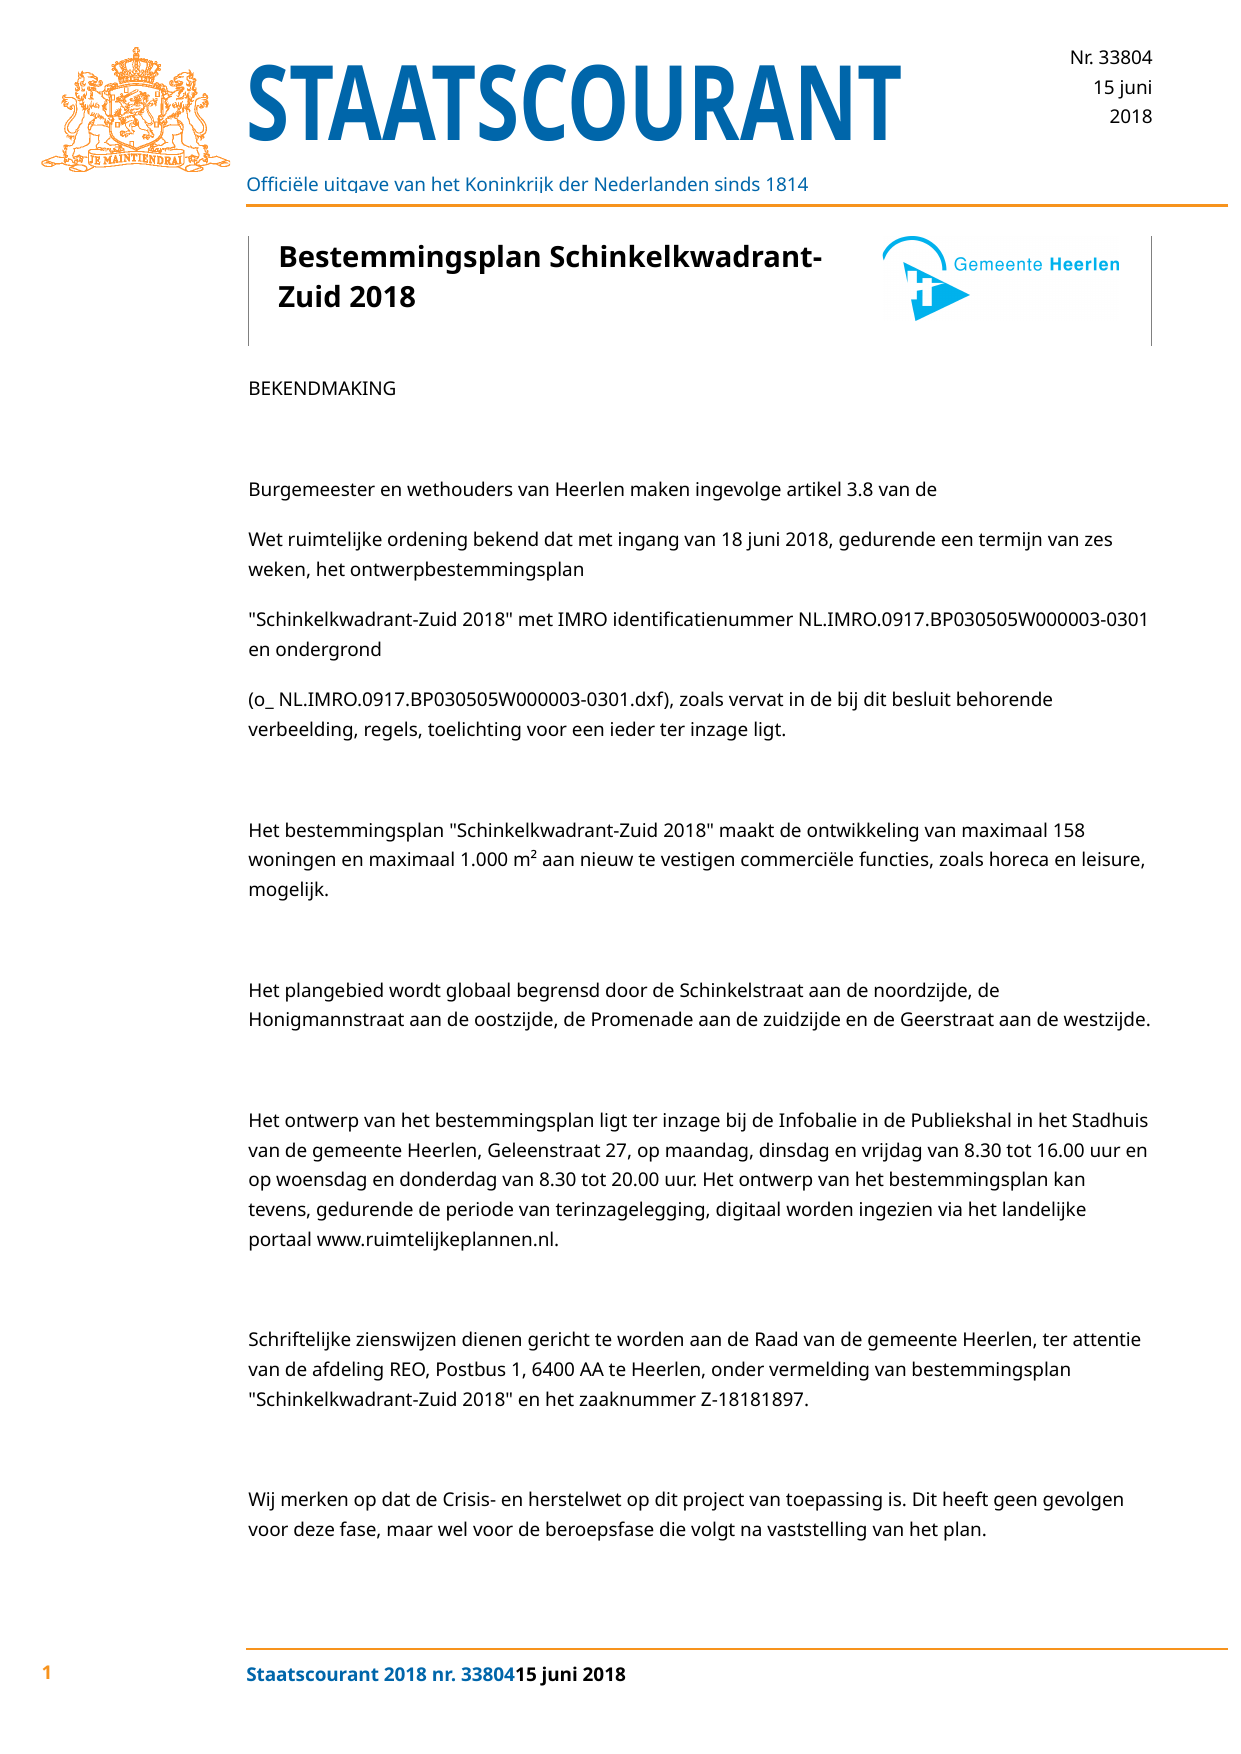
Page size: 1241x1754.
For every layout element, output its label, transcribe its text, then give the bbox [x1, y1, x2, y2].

text Het bestemmingsplan "Schinkelkwadrant-Zuid 2018" maakt de ontwikkeling van maximaal 158 woningen en maximaal 1.000 m² aan nieuw te vestigen commerciële functies, zoals horeca en leisure, mogelijk. [248, 817, 1152, 902]
text Het plangebied wordt globaal begrensd door de Schinkelstraat aan de noordzijde, de Honigmannstraat aan de oostzijde, de Promenade aan de zuidzijde en de Geerstraat aan de westzijde. [248, 977, 1152, 1032]
table_header [850, 236, 1151, 346]
table_header Bestemmingsplan Schinkelkwadrant-Zuid 2018 [249, 236, 850, 346]
text Wet ruimtelijke ordening bekend dat met ingang van 18 juni 2018, gedurende een termijn van zes weken, het ontwerpbestemmingsplan [248, 527, 1152, 582]
picture [882, 236, 1119, 321]
text (o_ NL.IMRO.0917.BP030505W000003-0301.dxf), zoals vervat in de bij dit besluit behorende verbeelding, regels, toelichting voor een ieder ter inzage ligt. [248, 687, 1152, 742]
picture [41, 47, 231, 172]
text Burgemeester en wethouders van Heerlen maken ingevolge artikel 3.8 van de [248, 476, 1152, 502]
text Schriftelijke zienswijzen dienen gericht te worden aan de Raad van de gemeente Heerlen, ter attentie van de afdeling REO, Postbus 1, 6400 AA te Heerlen, onder vermelding van bestemmingsplan "Schinkelkwadrant-Zuid 2018" en het zaaknummer Z-18181897. [248, 1327, 1152, 1411]
text BEKENDMAKING [248, 375, 1152, 401]
text "Schinkelkwadrant-Zuid 2018" met IMRO identificatienummer NL.IMRO.0917.BP030505W000003-0301 en ondergrond [248, 607, 1152, 662]
text Het ontwerp van het bestemmingsplan ligt ter inzage bij de Infobalie in de Publiekshal in het Stadhuis van de gemeente Heerlen, Geleenstraat 27, op maandag, dinsdag en vrijdag van 8.30 tot 16.00 uur en op woensdag en donderdag van 8.30 tot 20.00 uur. Het ontwerp van het bestemmingsplan kan tevens, gedurende de periode van terinzagelegging, digitaal worden ingezien via het landelijke portaal www.ruimtelijkeplannen.nl. [248, 1107, 1152, 1251]
picture [882, 236, 903, 252]
text Wij merken op dat de Crisis- en herstelwet op dit project van toepassing is. Dit heeft geen gevolgen voor deze fase, maar wel voor de beroepsfase die volgt na vaststelling van het plan. [248, 1487, 1152, 1542]
